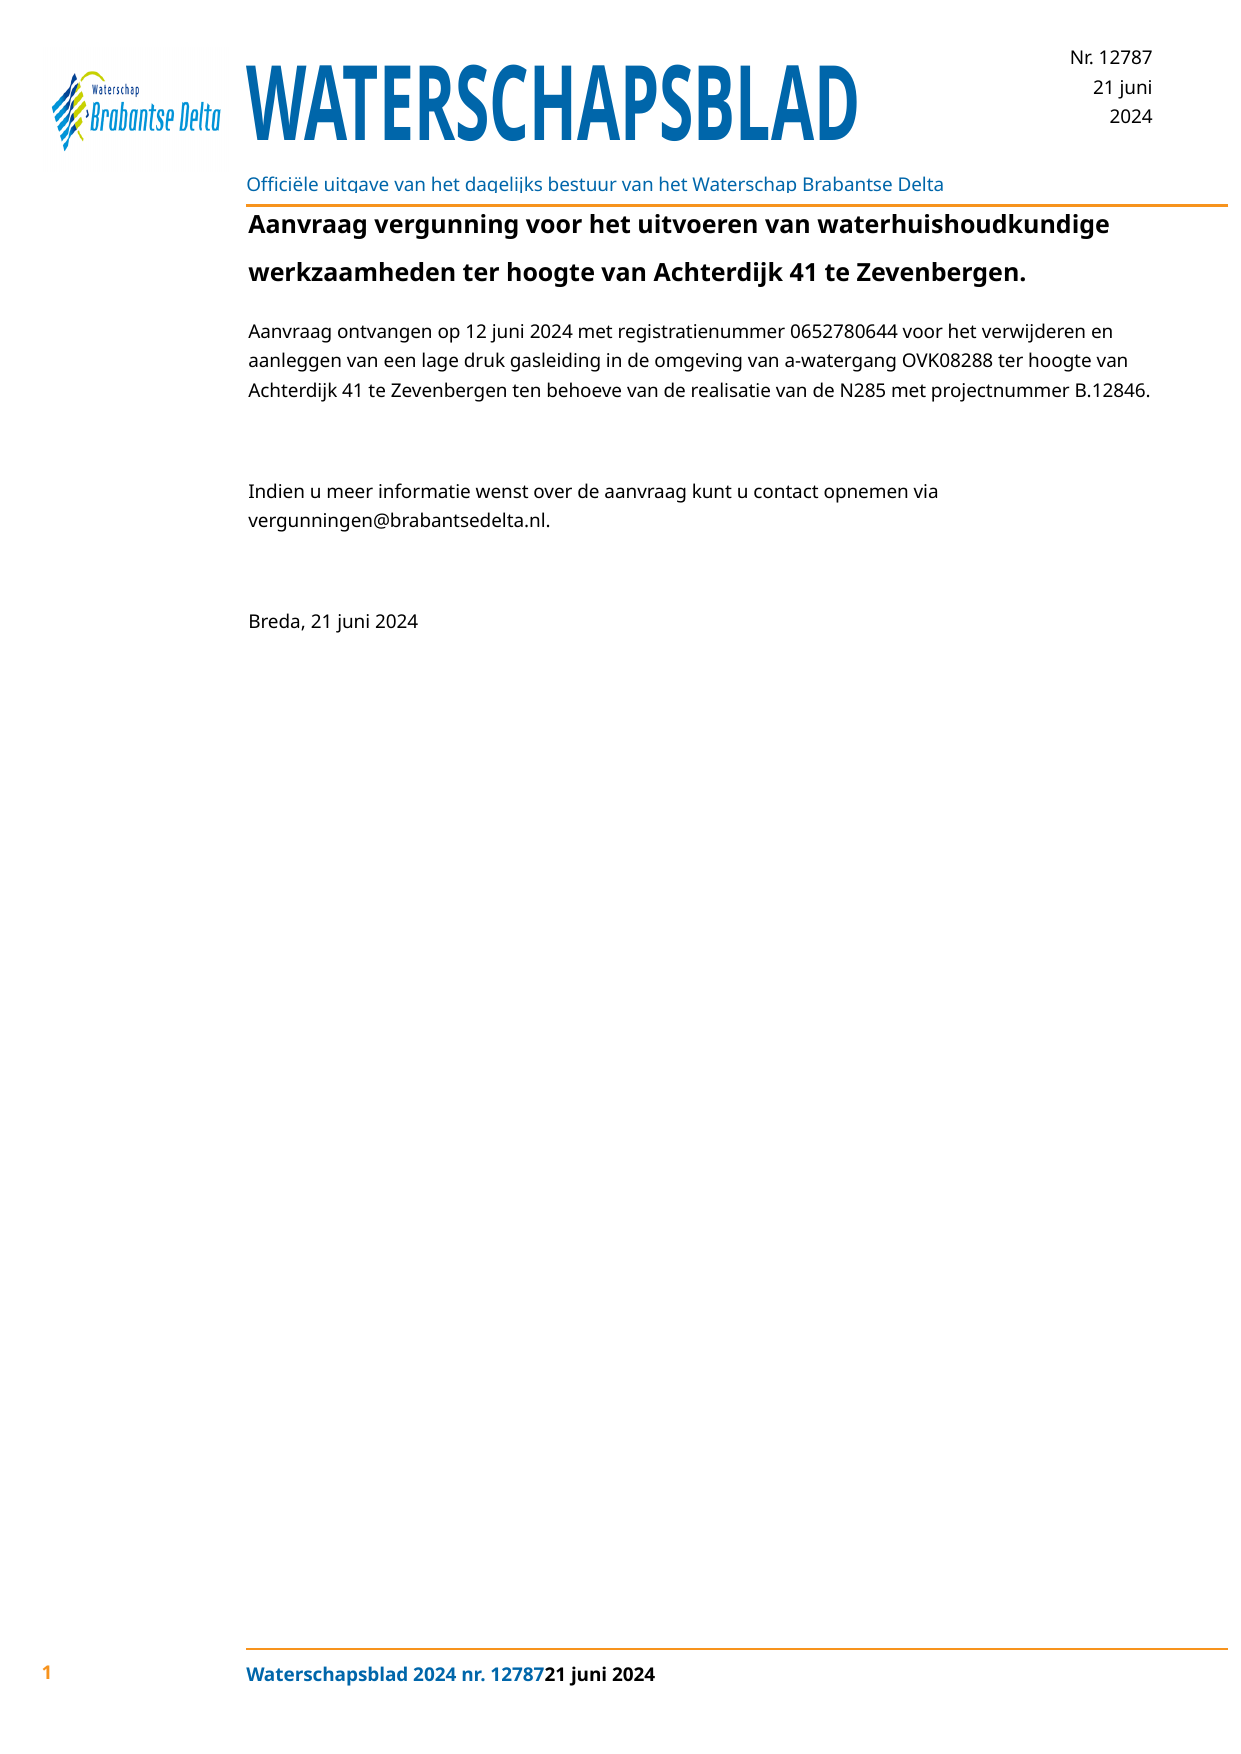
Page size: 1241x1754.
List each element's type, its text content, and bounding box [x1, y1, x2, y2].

text Breda, 21 juni 2024 [248, 608, 1152, 634]
text Aanvraag vergunning voor het uitvoeren van waterhuishoudkundige werkzaamheden ter hoogte van Achterdijk 41 te Zevenbergen. [248, 207, 1152, 288]
text Indien u meer informatie wenst over de aanvraag kunt u contact opnemen via vergunningen@brabantsedelta.nl. [248, 478, 1152, 533]
picture [41, 47, 231, 172]
text Aanvraag ontvangen op 12 juni 2024 met registratienummer 0652780644 voor het verwijderen en aanleggen van een lage druk gasleiding in de omgeving van a-watergang OVK08288 ter hoogte van Achterdijk 41 te Zevenbergen ten behoeve van de realisatie van de N285 met projectnummer B.12846. [248, 318, 1152, 403]
